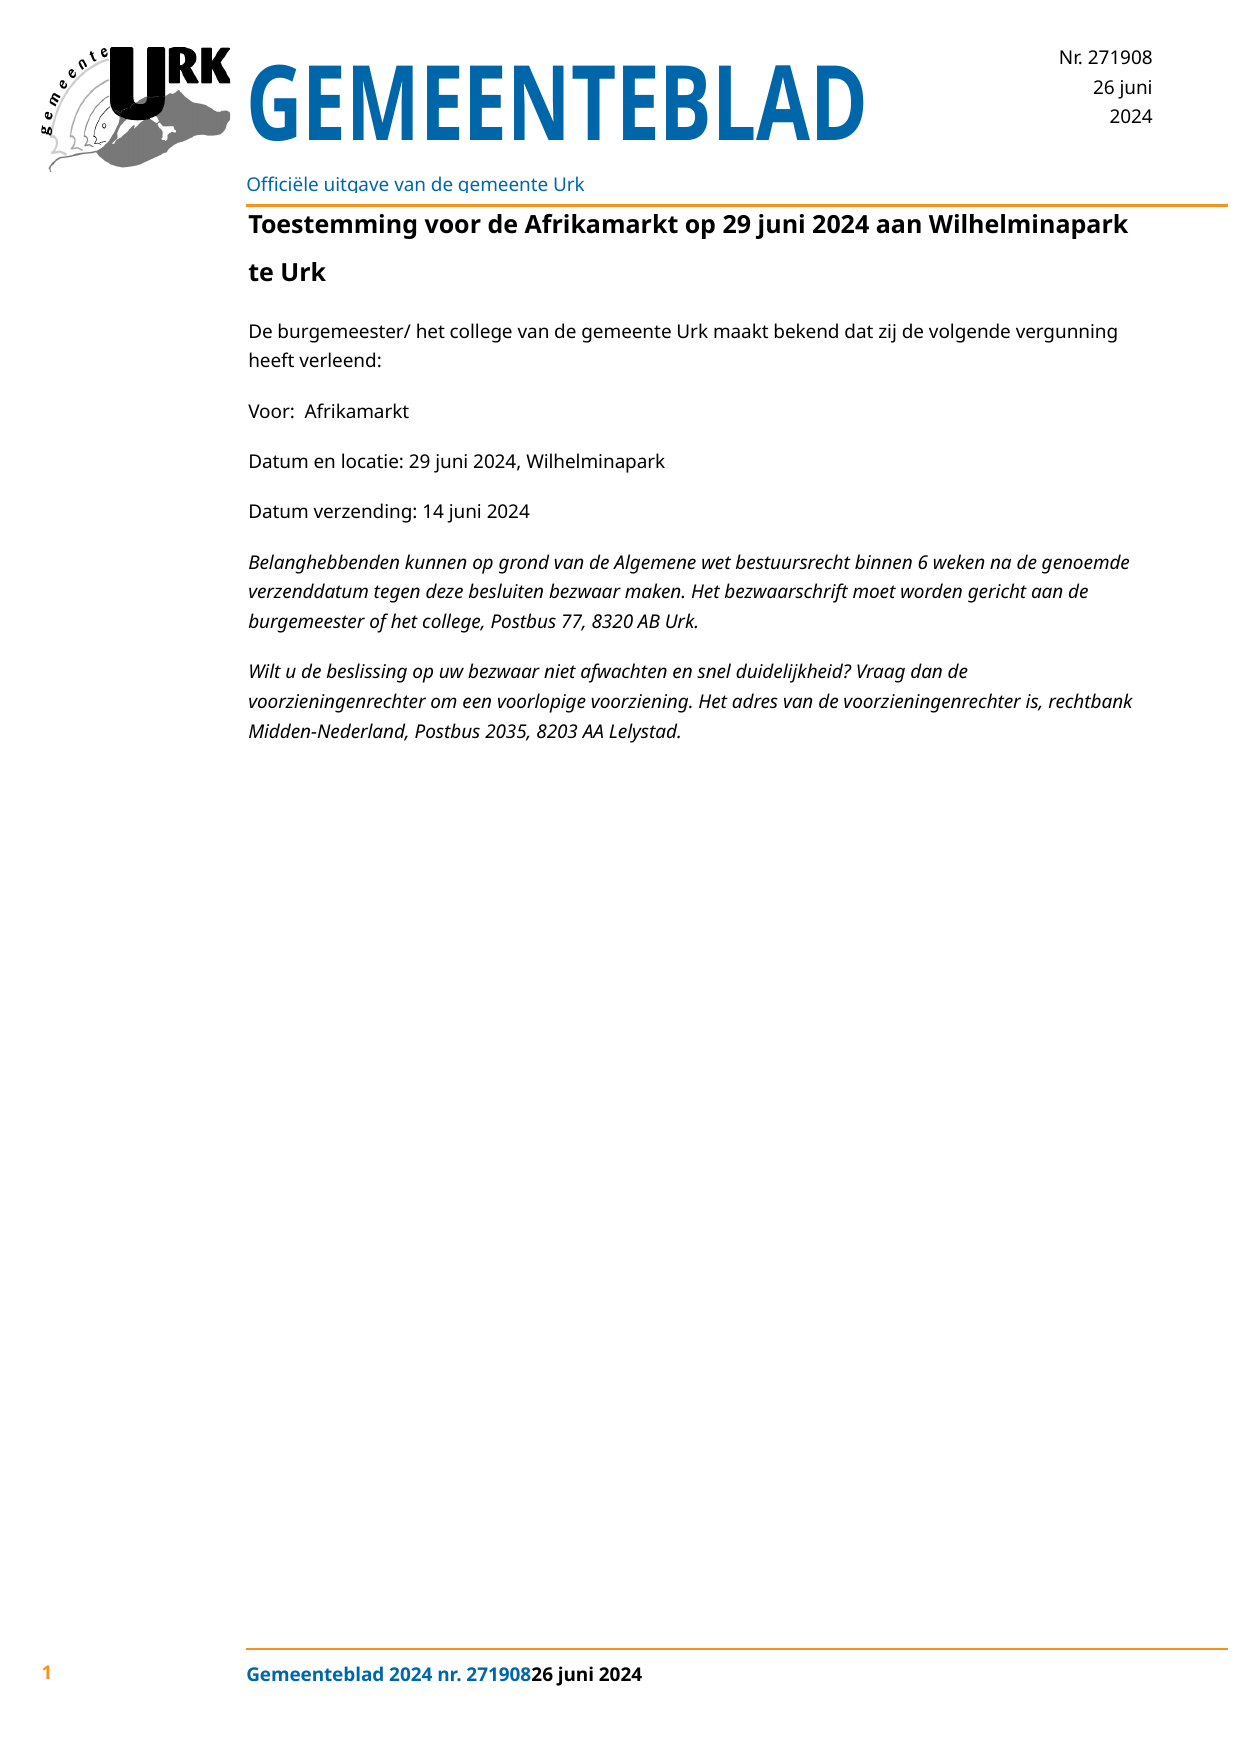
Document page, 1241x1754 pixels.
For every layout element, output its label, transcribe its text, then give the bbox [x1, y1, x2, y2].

text Voor: Afrikamarkt [248, 398, 1152, 424]
text Wilt u de beslissing op uw bezwaar niet afwachten en snel duidelijkheid? Vraag dan de voorzieningenrechter om een voorlopige voorziening. Het adres van de voorzieningenrechter is, rechtbank Midden-Nederland, Postbus 2035, 8203 AA Lelystad. [248, 659, 1152, 744]
text De burgemeester/ het college van de gemeente Urk maakt bekend dat zij de volgende vergunning heeft verleend: [248, 318, 1152, 373]
text Toestemming voor de Afrikamarkt op 29 juni 2024 aan Wilhelminapark te Urk [248, 207, 1152, 288]
text Belanghebbenden kunnen op grond van de Algemene wet bestuursrecht binnen 6 weken na de genoemde verzenddatum tegen deze besluiten bezwaar maken. Het bezwaarschrift moet worden gericht aan de burgemeester of het college, Postbus 77, 8320 AB Urk. [248, 549, 1152, 634]
text Datum verzending: 14 juni 2024 [248, 499, 1152, 524]
text Datum en locatie: 29 juni 2024, Wilhelminapark [248, 448, 1152, 474]
picture [41, 47, 231, 172]
